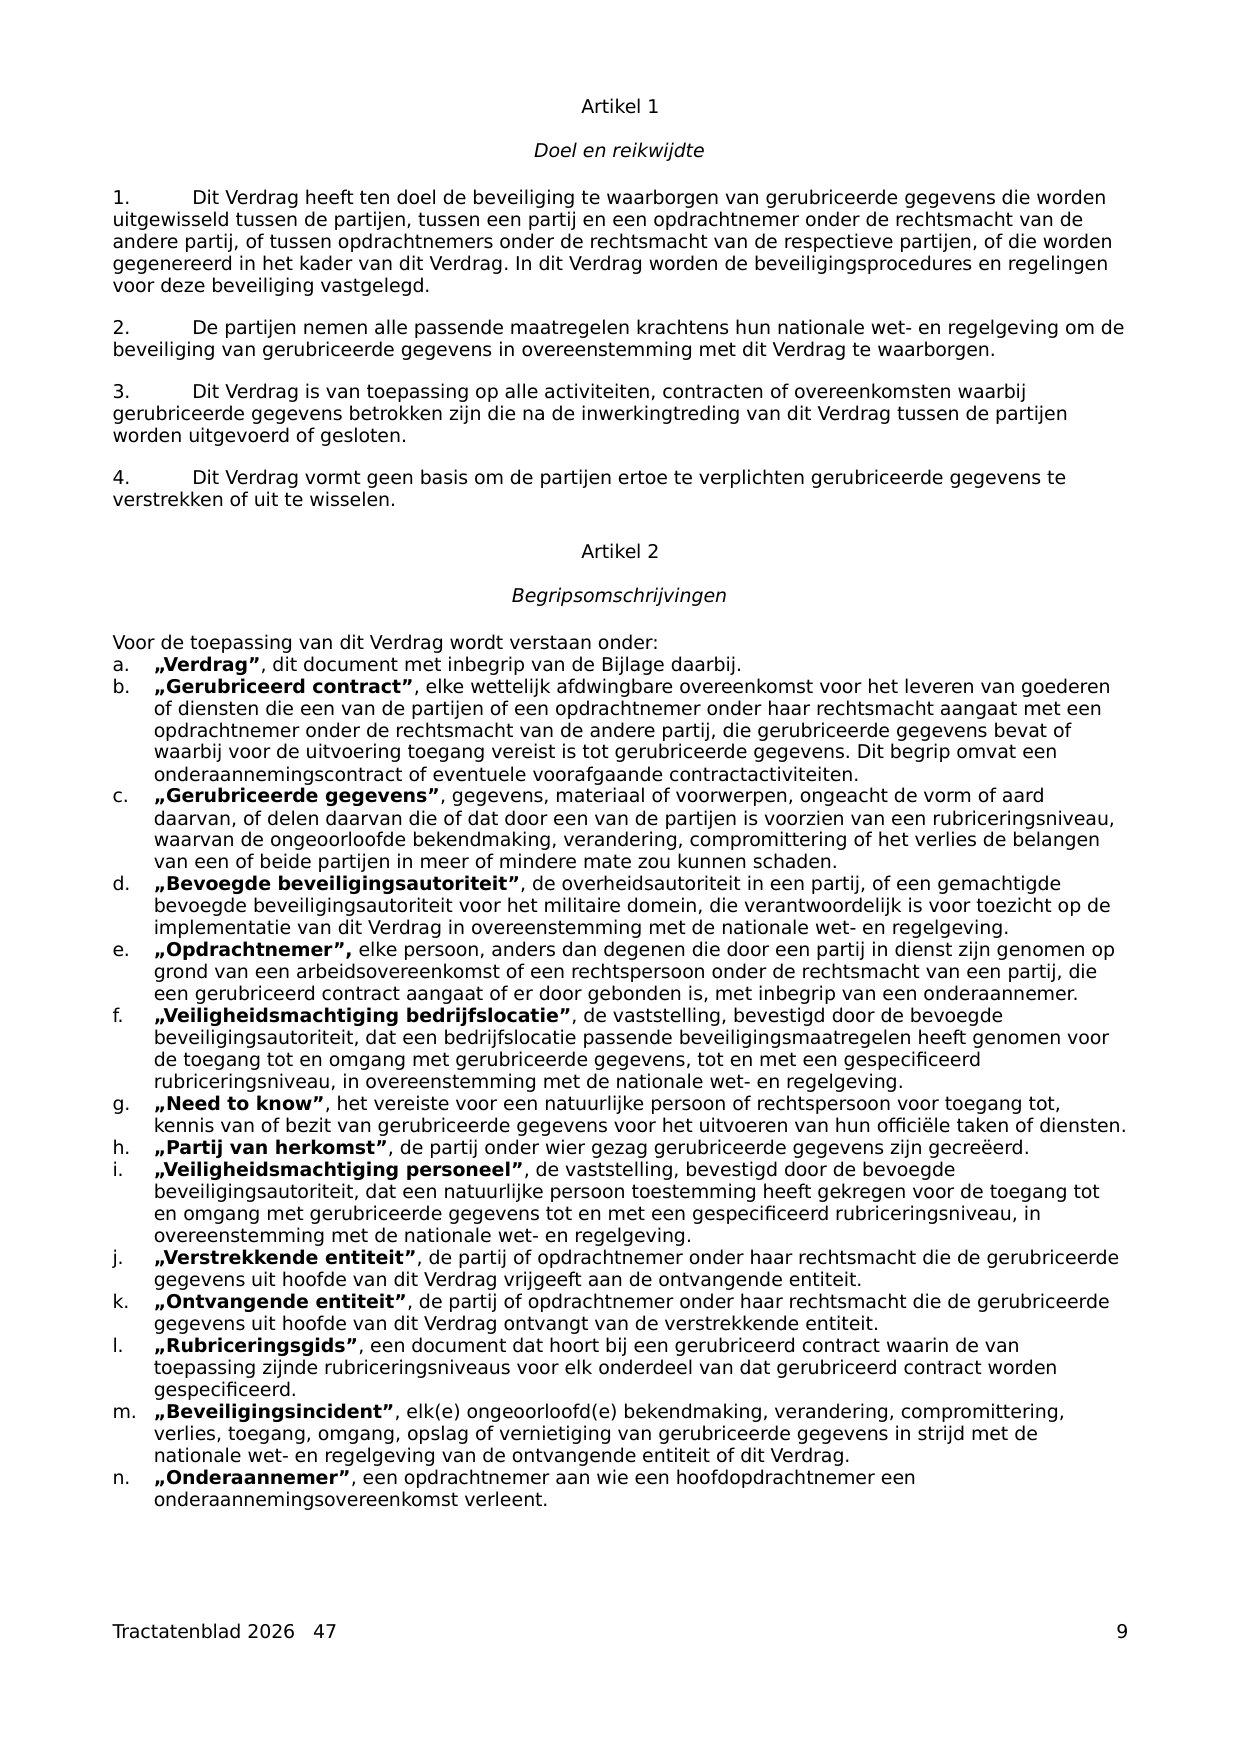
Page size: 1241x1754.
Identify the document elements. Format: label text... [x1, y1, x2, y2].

text i. „Veiligheidsmachtiging personeel”, de vaststelling, bevestigd door de bevoegde beveiligingsautoriteit, dat een natuurlijke persoon toestemming heeft gekregen voor de toegang tot en omgang met gerubriceerde gegevens tot en met een gespecificeerd rubriceringsniveau, in overeenstemming met de nationale wet- en regelgeving. [112, 1159, 1128, 1247]
text a. „Verdrag”, dit document met inbegrip van de Bijlage daarbij. [112, 653, 1128, 676]
text j. „Verstrekkende entiteit”, de partij of opdrachtnemer onder haar rechtsmacht die de gerubriceerde gegevens uit hoofde van dit Verdrag vrijgeeft aan de ontvangende entiteit. [112, 1247, 1128, 1291]
text n. „Onderaannemer”, een opdrachtnemer aan wie een hoofdopdrachtnemer een onderaannemingsovereenkomst verleent. [112, 1467, 1128, 1511]
subtitle Artikel 2 Begripsomschrijvingen [112, 541, 1128, 607]
text m. „Beveiligingsincident”, elk(e) ongeoorloofd(e) bekendmaking, verandering, compromittering, verlies, toegang, omgang, opslag of vernietiging van gerubriceerde gegevens in strijd met de nationale wet- en regelgeving van de ontvangende entiteit of dit Verdrag. [112, 1401, 1128, 1467]
text c. „Gerubriceerde gegevens”, gegevens, materiaal of voorwerpen, ongeacht de vorm of aard daarvan, of delen daarvan die of dat door een van de partijen is voorzien van een rubriceringsniveau, waarvan de ongeoorloofde bekendmaking, verandering, compromittering of het verlies de belangen van een of beide partijen in meer of mindere mate zou kunnen schaden. [112, 785, 1128, 873]
text e. „Opdrachtnemer”, elke persoon, anders dan degenen die door een partij in dienst zijn genomen op grond van een arbeidsovereenkomst of een rechtspersoon onder de rechtsmacht van een partij, die een gerubriceerd contract aangaat of er door gebonden is, met inbegrip van een onderaannemer. [112, 939, 1128, 1005]
text 3. Dit Verdrag is van toepassing op alle activiteiten, contracten of overeenkomsten waarbij gerubriceerde gegevens betrokken zijn die na de inwerkingtreding van dit Verdrag tussen de partijen worden uitgevoerd of gesloten. [112, 381, 1128, 447]
text Voor de toepassing van dit Verdrag wordt verstaan onder: [112, 632, 1128, 653]
text 4. Dit Verdrag vormt geen basis om de partijen ertoe te verplichten gerubriceerde gegevens te verstrekken of uit te wisselen. [112, 467, 1128, 511]
subtitle Artikel 1 Doel en reikwijdte [112, 96, 1128, 162]
text g. „Need to know”, het vereiste voor een natuurlijke persoon of rechtspersoon voor toegang tot, kennis van of bezit van gerubriceerde gegevens voor het uitvoeren van hun officiële taken of diensten. [112, 1093, 1128, 1137]
text f. „Veiligheidsmachtiging bedrijfslocatie”, de vaststelling, bevestigd door de bevoegde beveiligingsautoriteit, dat een bedrijfslocatie passende beveiligingsmaatregelen heeft genomen voor de toegang tot en omgang met gerubriceerde gegevens, tot en met een gespecificeerd rubriceringsniveau, in overeenstemming met de nationale wet- en regelgeving. [112, 1005, 1128, 1093]
text h. „Partij van herkomst”, de partij onder wier gezag gerubriceerde gegevens zijn gecreëerd. [112, 1137, 1128, 1159]
text 2. De partijen nemen alle passende maatregelen krachtens hun nationale wet- en regelgeving om de beveiliging van gerubriceerde gegevens in overeenstemming met dit Verdrag te waarborgen. [112, 317, 1128, 361]
text 1. Dit Verdrag heeft ten doel de beveiliging te waarborgen van gerubriceerde gegevens die worden uitgewisseld tussen de partijen, tussen een partij en een opdrachtnemer onder de rechtsmacht van de andere partij, of tussen opdrachtnemers onder de rechtsmacht van de respectieve partijen, of die worden gegenereerd in het kader van dit Verdrag. In dit Verdrag worden de beveiligingsprocedures en regelingen voor deze beveiliging vastgelegd. [112, 187, 1128, 297]
text l. „Rubriceringsgids”, een document dat hoort bij een gerubriceerd contract waarin de van toepassing zijnde rubriceringsniveaus voor elk onderdeel van dat gerubriceerd contract worden gespecificeerd. [112, 1335, 1128, 1401]
text b. „Gerubriceerd contract”, elke wettelijk afdwingbare overeenkomst voor het leveren van goederen of diensten die een van de partijen of een opdrachtnemer onder haar rechtsmacht aangaat met een opdrachtnemer onder de rechtsmacht van de andere partij, die gerubriceerde gegevens bevat of waarbij voor de uitvoering toegang vereist is tot gerubriceerde gegevens. Dit begrip omvat een onderaannemingscontract of eventuele voorafgaande contractactiviteiten. [112, 676, 1128, 785]
text k. „Ontvangende entiteit”, de partij of opdrachtnemer onder haar rechtsmacht die de gerubriceerde gegevens uit hoofde van dit Verdrag ontvangt van de verstrekkende entiteit. [112, 1291, 1128, 1335]
text d. „Bevoegde beveiligingsautoriteit”, de overheidsautoriteit in een partij, of een gemachtigde bevoegde beveiligingsautoriteit voor het militaire domein, die verantwoordelijk is voor toezicht op de implementatie van dit Verdrag in overeenstemming met de nationale wet- en regelgeving. [112, 873, 1128, 939]
